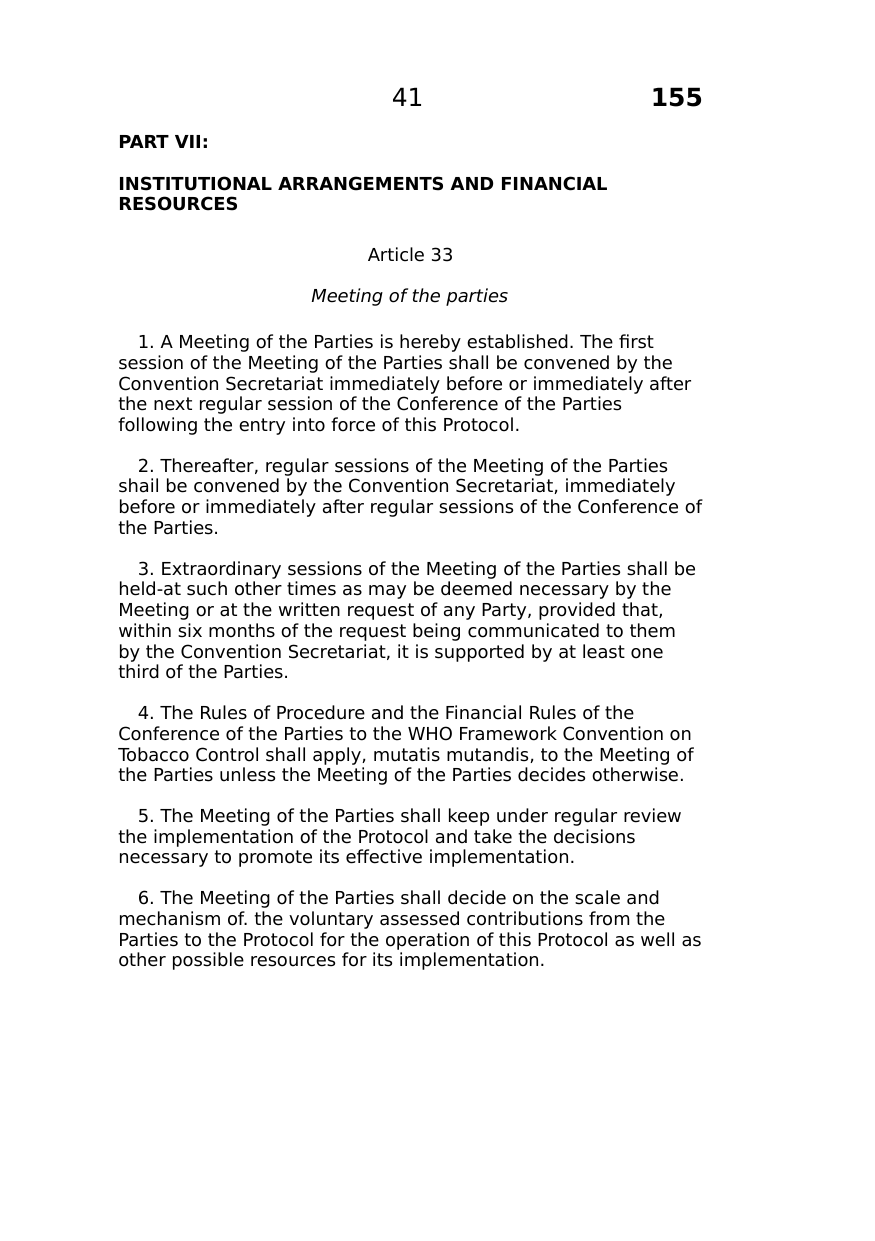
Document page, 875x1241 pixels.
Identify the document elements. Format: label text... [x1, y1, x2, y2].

subtitle Article 33 Meeting of the parties [118, 245, 703, 307]
text 5. The Meeting of the Parties shall keep under regular review the implementation of the Protocol and take the decisions necessary to promote its effective implementation. [118, 806, 703, 868]
text 6. The Meeting of the Parties shall decide on the scale and mechanism of. the voluntary assessed contributions from the Parties to the Protocol for the operation of this Protocol as well as other possible resources for its implementation. [118, 888, 703, 971]
text 3. Extraordinary sessions of the Meeting of the Parties shall be held-at such other times as may be deemed necessary by the Meeting or at the written request of any Party, provided that, within six months of the request being communicated to them by the Convention Secretariat, it is supported by at least one third of the Parties. [118, 558, 703, 683]
subtitle PART VII: INSTITUTIONAL ARRANGEMENTS AND FINANCIAL RESOURCES [118, 132, 703, 215]
text 1. A Meeting of the Parties is hereby established. The first session of the Meeting of the Parties shall be convened by the Convention Secretariat immediately before or immediately after the next regular session of the Conference of the Parties following the entry into force of this Protocol. [118, 332, 703, 436]
text 4. The Rules of Procedure and the Financial Rules of the Conference of the Parties to the WHO Framework Convention on Tobacco Control shall apply, mutatis mutandis, to the Meeting of the Parties unless the Meeting of the Parties decides otherwise. [118, 703, 703, 786]
text 2. Thereafter, regular sessions of the Meeting of the Parties shail be convened by the Convention Secretariat, immediately before or immediately after regular sessions of the Conference of the Parties. [118, 456, 703, 538]
